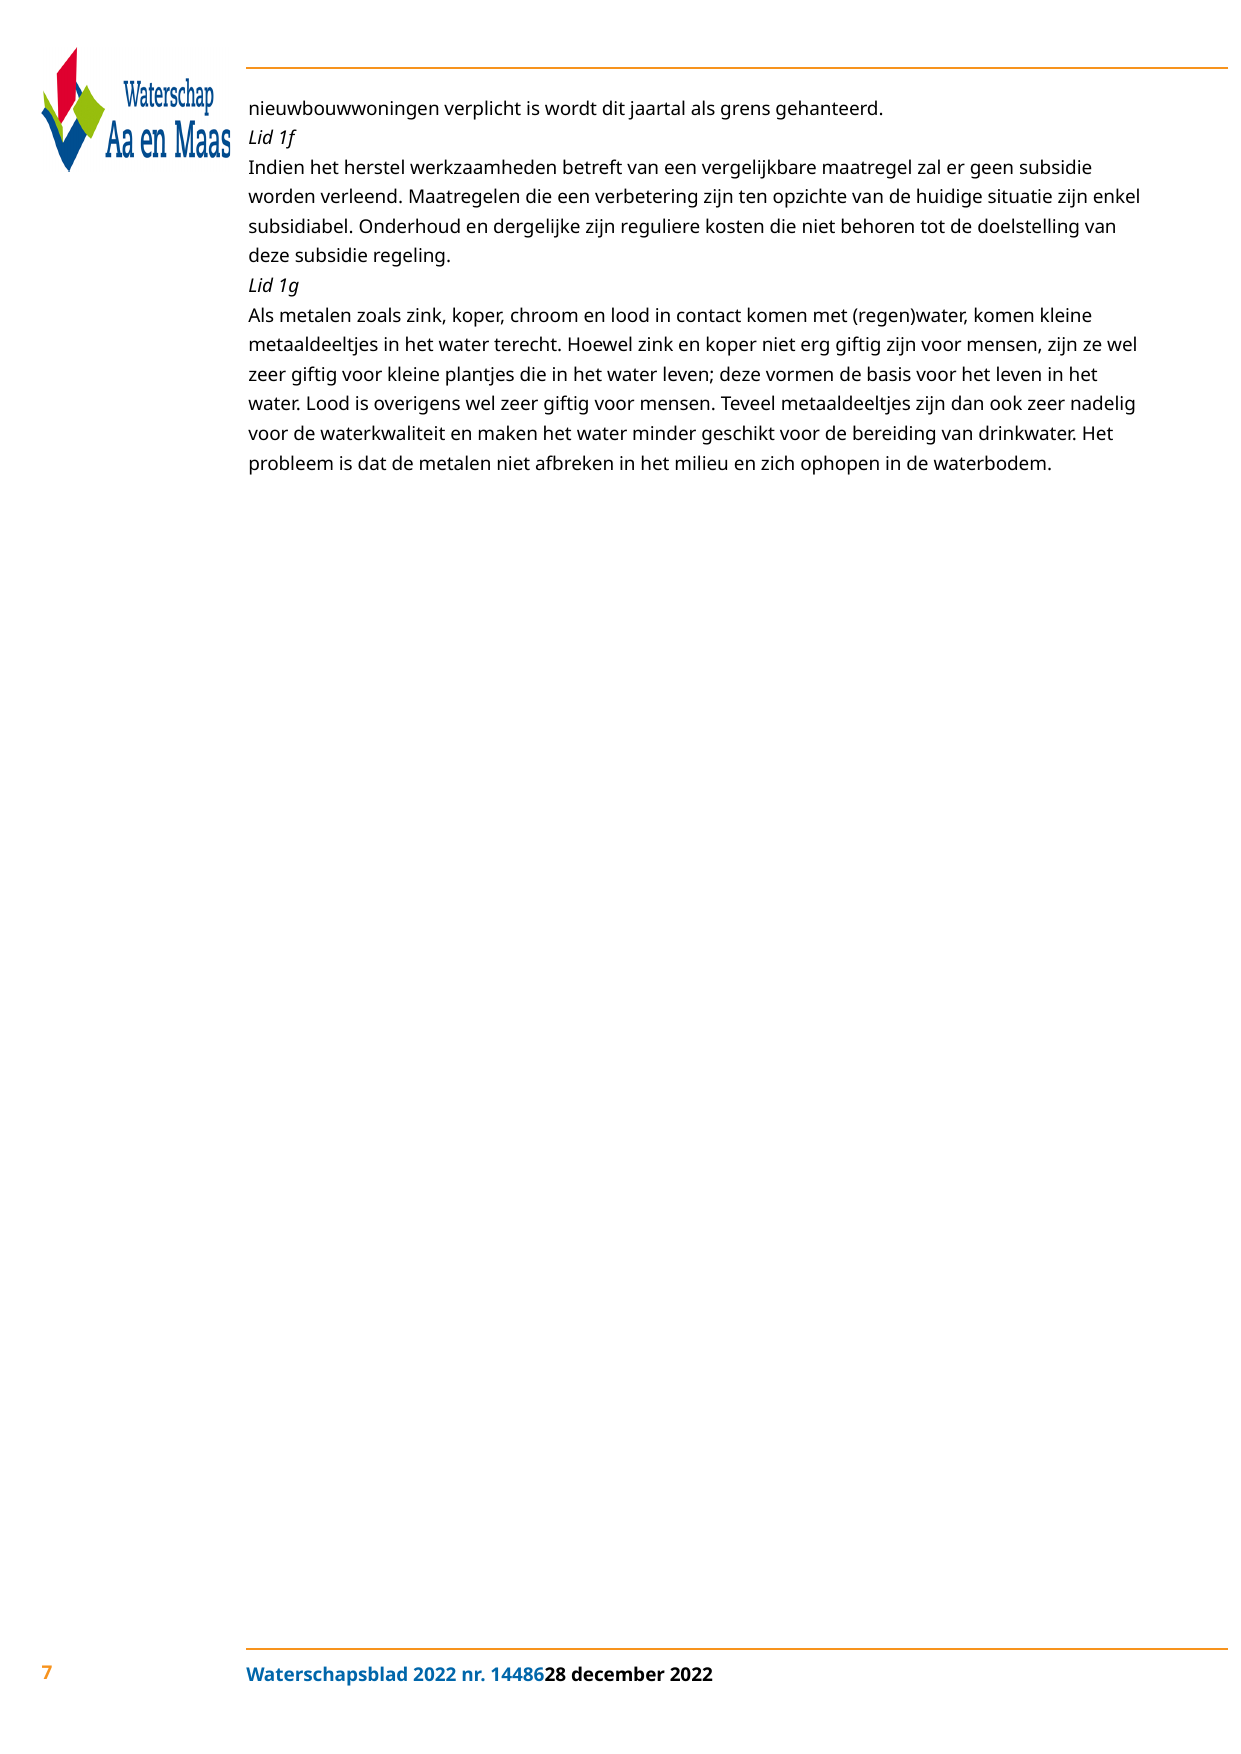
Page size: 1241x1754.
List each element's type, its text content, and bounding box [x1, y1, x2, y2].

text Als metalen zoals zink, koper, chroom en lood in contact komen met (regen)water, komen kleine metaaldeeltjes in het water terecht. Hoewel zink en koper niet erg giftig zijn voor mensen, zijn ze wel zeer giftig voor kleine plantjes die in het water leven; deze vormen de basis voor het leven in het water. Lood is overigens wel zeer giftig voor mensen. Teveel metaaldeeltjes zijn dan ook zeer nadelig voor de waterkwaliteit en maken het water minder geschikt voor de bereiding van drinkwater. Het probleem is dat de metalen niet afbreken in het milieu en zich ophopen in de waterbodem. [248, 302, 1152, 476]
text Indien het herstel werkzaamheden betreft van een vergelijkbare maatregel zal er geen subsidie worden verleend. Maatregelen die een verbetering zijn ten opzichte van de huidige situatie zijn enkel subsidiabel. Onderhoud en dergelijke zijn reguliere kosten die niet behoren tot de doelstelling van deze subsidie regeling. [248, 154, 1152, 268]
picture [41, 47, 231, 172]
text nieuwbouwwoningen verplicht is wordt dit jaartal als grens gehanteerd. [248, 95, 1152, 121]
text Lid 1f [248, 124, 1152, 150]
text Lid 1g [248, 272, 1152, 298]
